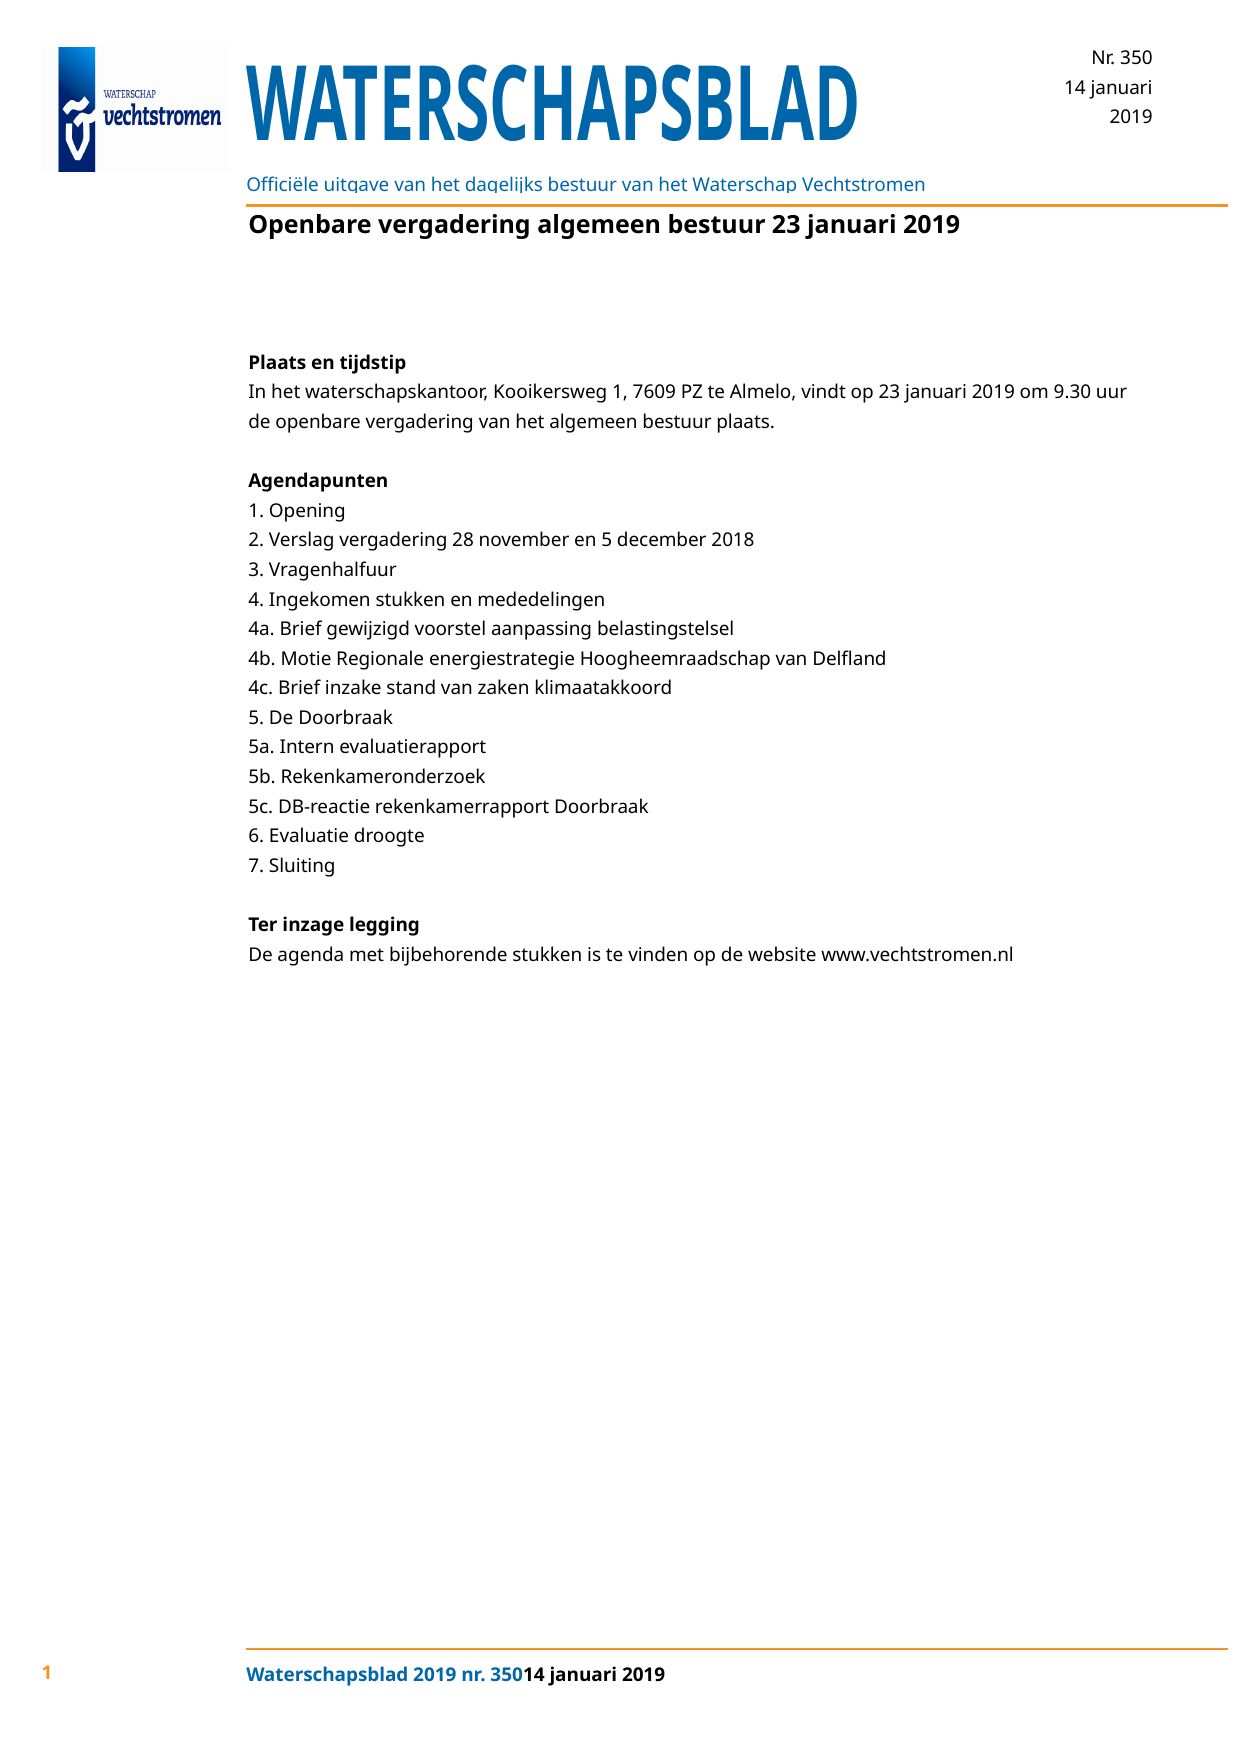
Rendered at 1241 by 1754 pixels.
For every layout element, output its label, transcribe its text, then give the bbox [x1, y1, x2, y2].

text 2. Verslag vergadering 28 november en 5 december 2018 [248, 527, 1152, 552]
text 3. Vragenhalfuur [248, 556, 1152, 582]
text In het waterschapskantoor, Kooikersweg 1, 7609 PZ te Almelo, vindt op 23 januari 2019 om 9.30 uur de openbare vergadering van het algemeen bestuur plaats. [248, 379, 1152, 434]
text 4b. Motie Regionale energiestrategie Hoogheemraadschap van Delfland [248, 645, 1152, 671]
text 1. Opening [248, 497, 1152, 523]
text 7. Sluiting [248, 852, 1152, 878]
text 4c. Brief inzake stand van zaken klimaatakkoord [248, 674, 1152, 700]
text Openbare vergadering algemeen bestuur 23 januari 2019 [248, 207, 1152, 241]
text 4a. Brief gewijzigd voorstel aanpassing belastingstelsel [248, 615, 1152, 641]
text 4. Ingekomen stukken en mededelingen [248, 586, 1152, 612]
text 5c. DB-reactie rekenkamerrapport Doorbraak [248, 793, 1152, 819]
text Ter inzage legging [248, 911, 1152, 937]
text 5b. Rekenkameronderzoek [248, 763, 1152, 789]
text 6. Evaluatie droogte [248, 822, 1152, 848]
text 5a. Intern evaluatierapport [248, 734, 1152, 759]
text 5. De Doorbraak [248, 704, 1152, 730]
picture [41, 47, 231, 172]
text Agendapunten [248, 467, 1152, 493]
text De agenda met bijbehorende stukken is te vinden op de website www.vechtstromen.nl [248, 941, 1152, 967]
text Plaats en tijdstip [248, 349, 1152, 375]
